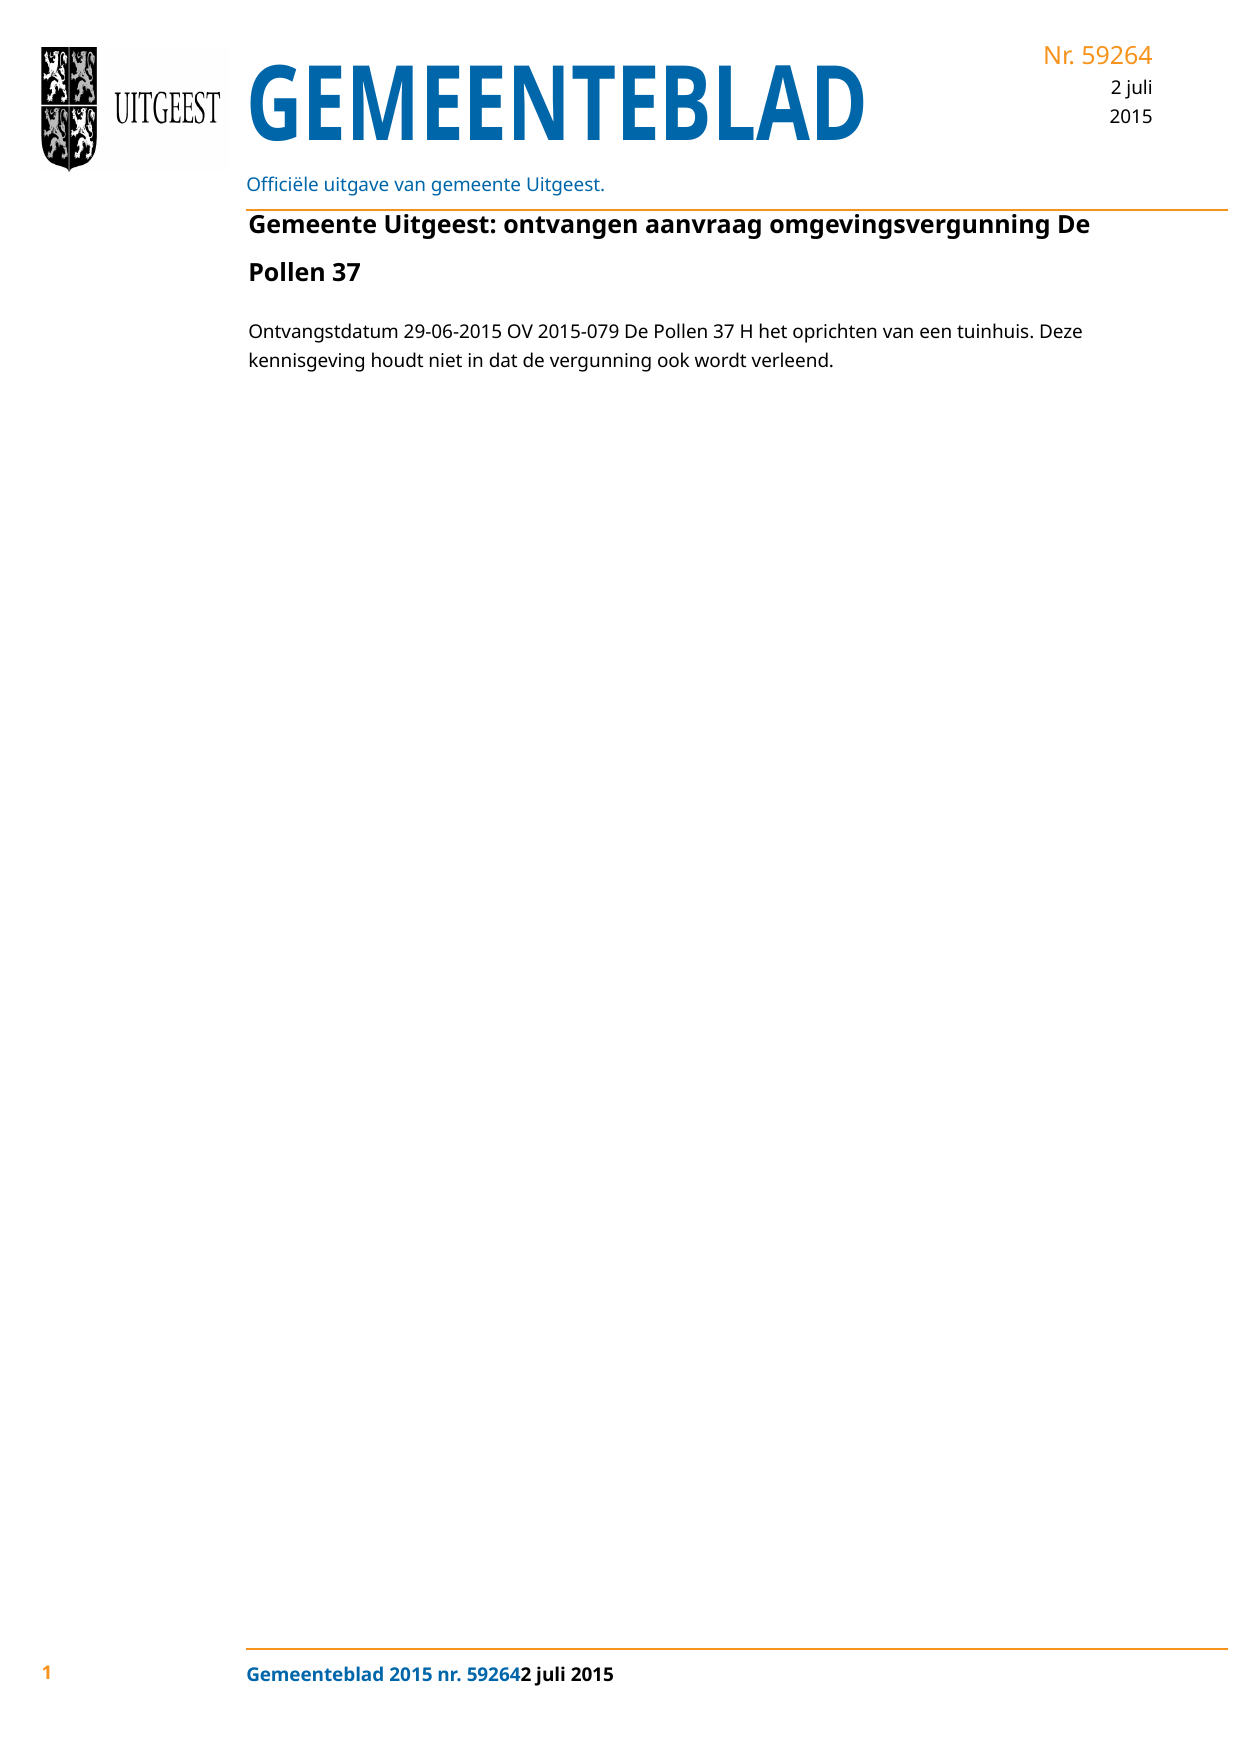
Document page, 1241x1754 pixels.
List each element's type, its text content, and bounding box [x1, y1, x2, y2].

text Ontvangstdatum 29-06-2015 OV 2015-079 De Pollen 37 H het oprichten van een tuinhuis. Deze kennisgeving houdt niet in dat de vergunning ook wordt verleend. [248, 318, 1152, 373]
text Gemeente Uitgeest: ontvangen aanvraag omgevingsvergunning De Pollen 37 [248, 211, 1152, 288]
picture [41, 47, 231, 172]
